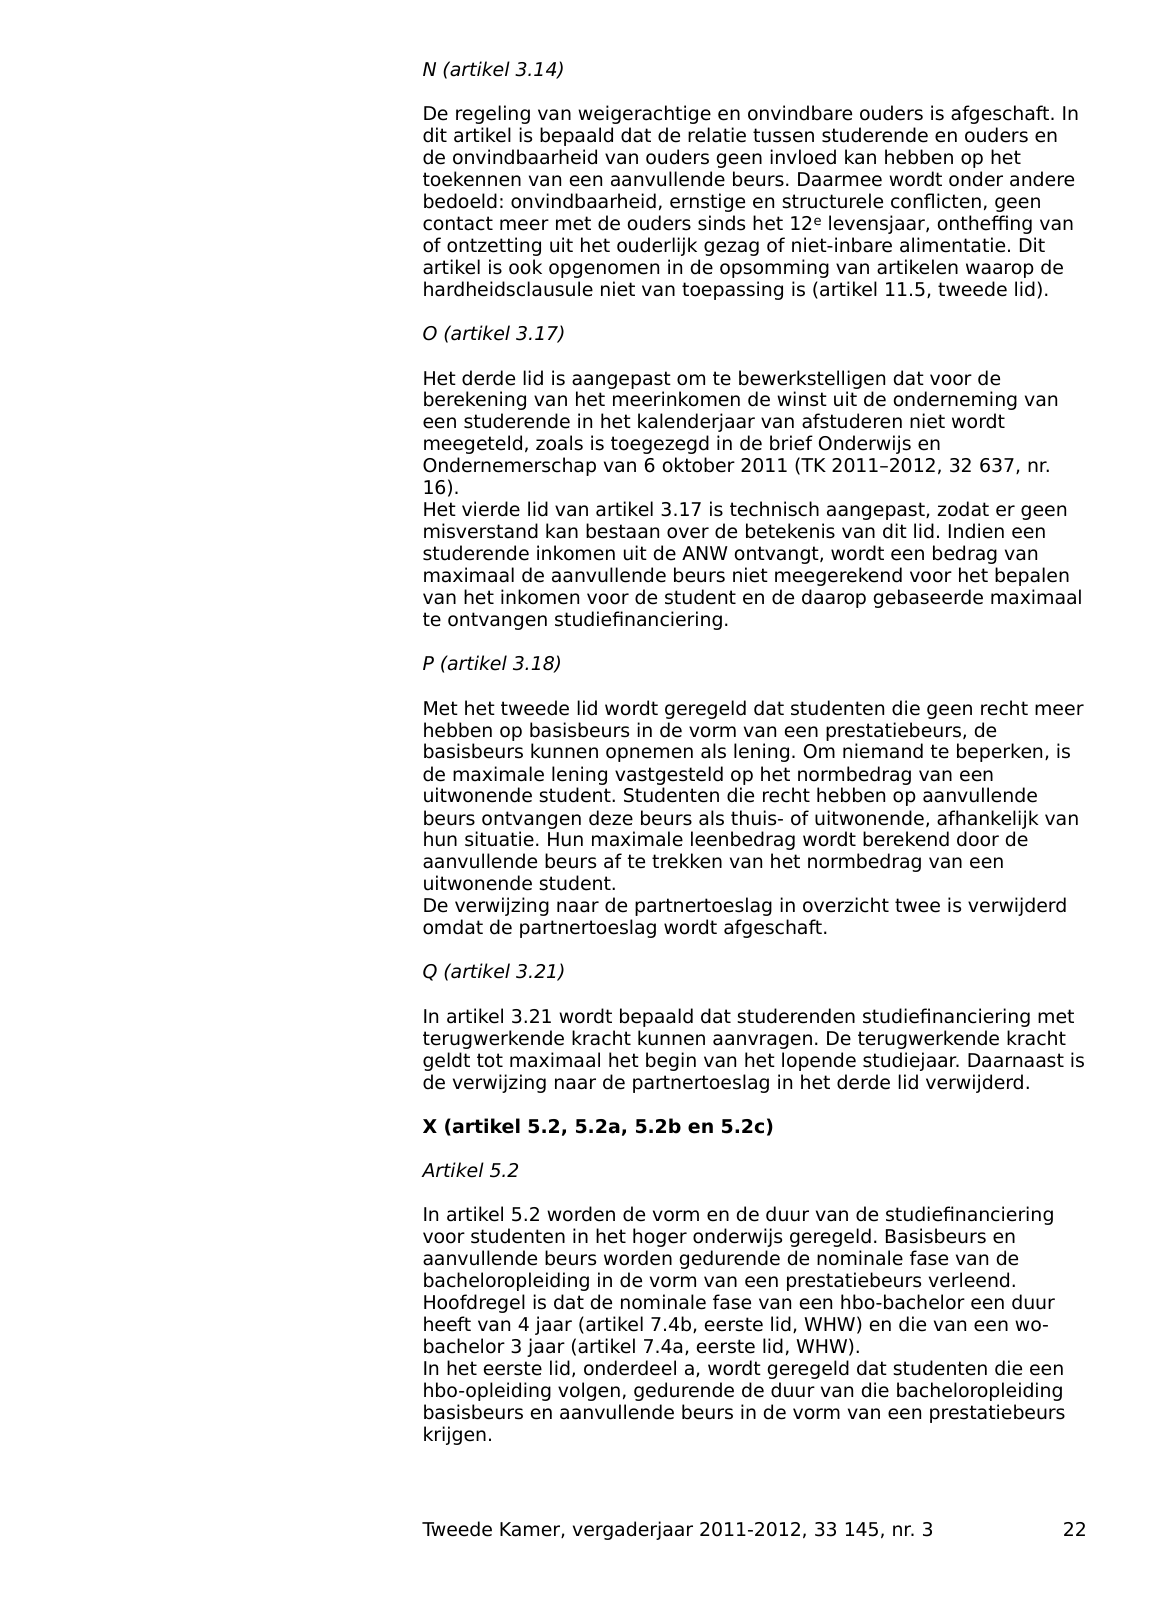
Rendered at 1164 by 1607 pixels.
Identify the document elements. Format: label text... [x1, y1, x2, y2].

text In het eerste lid, onderdeel a, wordt geregeld dat studenten die een hbo-opleiding volgen, gedurende de duur van die bacheloropleiding basisbeurs en aanvullende beurs in de vorm van een prestatiebeurs krijgen. [422, 1358, 1087, 1446]
text Het derde lid is aangepast om te bewerkstelligen dat voor de berekening van het meerinkomen de winst uit de onderneming van een studerende in het kalenderjaar van afstuderen niet wordt meegeteld, zoals is toegezegd in de brief Onderwijs en Ondernemerschap van 6 oktober 2011 (TK 2011–2012, 32 637, nr. 16). [422, 367, 1087, 499]
subtitle X (artikel 5.2, 5.2a, 5.2b en 5.2c) [422, 1116, 1087, 1138]
subtitle P (artikel 3.18) [422, 653, 1087, 675]
text In artikel 3.21 wordt bepaald dat studerenden studiefinanciering met terugwerkende kracht kunnen aanvragen. De terugwerkende kracht geldt tot maximaal het begin van het lopende studiejaar. Daarnaast is de verwijzing naar de partnertoeslag in het derde lid verwijderd. [422, 1006, 1087, 1093]
subtitle O (artikel 3.17) [422, 323, 1087, 345]
subtitle N (artikel 3.14) [422, 59, 1087, 81]
text In artikel 5.2 worden de vorm en de duur van de studiefinanciering voor studenten in het hoger onderwijs geregeld. Basisbeurs en aanvullende beurs worden gedurende de nominale fase van de bacheloropleiding in de vorm van een prestatiebeurs verleend. Hoofdregel is dat de nominale fase van een hbo-bachelor een duur heeft van 4 jaar (artikel 7.4b, eerste lid, WHW) en die van een wo-bachelor 3 jaar (artikel 7.4a, eerste lid, WHW). [422, 1204, 1087, 1358]
text De regeling van weigerachtige en onvindbare ouders is afgeschaft. In dit artikel is bepaald dat de relatie tussen studerende en ouders en de onvindbaarheid van ouders geen invloed kan hebben op het toekennen van een aanvullende beurs. Daarmee wordt onder andere bedoeld: onvindbaarheid, ernstige en structurele conflicten, geen contact meer met de ouders sinds het 12e levensjaar, ontheffing van of ontzetting uit het ouderlijk gezag of niet-inbare alimentatie. Dit artikel is ook opgenomen in de opsomming van artikelen waarop de hardheidsclausule niet van toepassing is (artikel 11.5, tweede lid). [422, 103, 1087, 301]
text Het vierde lid van artikel 3.17 is technisch aangepast, zodat er geen misverstand kan bestaan over de betekenis van dit lid. Indien een studerende inkomen uit de ANW ontvangt, wordt een bedrag van maximaal de aanvullende beurs niet meegerekend voor het bepalen van het inkomen voor de student en de daarop gebaseerde maximaal te ontvangen studiefinanciering. [422, 499, 1087, 631]
subtitle Artikel 5.2 [422, 1160, 1087, 1182]
subtitle Q (artikel 3.21) [422, 961, 1087, 983]
text De verwijzing naar de partnertoeslag in overzicht twee is verwijderd omdat de partnertoeslag wordt afgeschaft. [422, 895, 1087, 939]
text Met het tweede lid wordt geregeld dat studenten die geen recht meer hebben op basisbeurs in de vorm van een prestatiebeurs, de basisbeurs kunnen opnemen als lening. Om niemand te beperken, is de maximale lening vastgesteld op het normbedrag van een uitwonende student. Studenten die recht hebben op aanvullende beurs ontvangen deze beurs als thuis- of uitwonende, afhankelijk van hun situatie. Hun maximale leenbedrag wordt berekend door de aanvullende beurs af te trekken van het normbedrag van een uitwonende student. [422, 697, 1087, 895]
